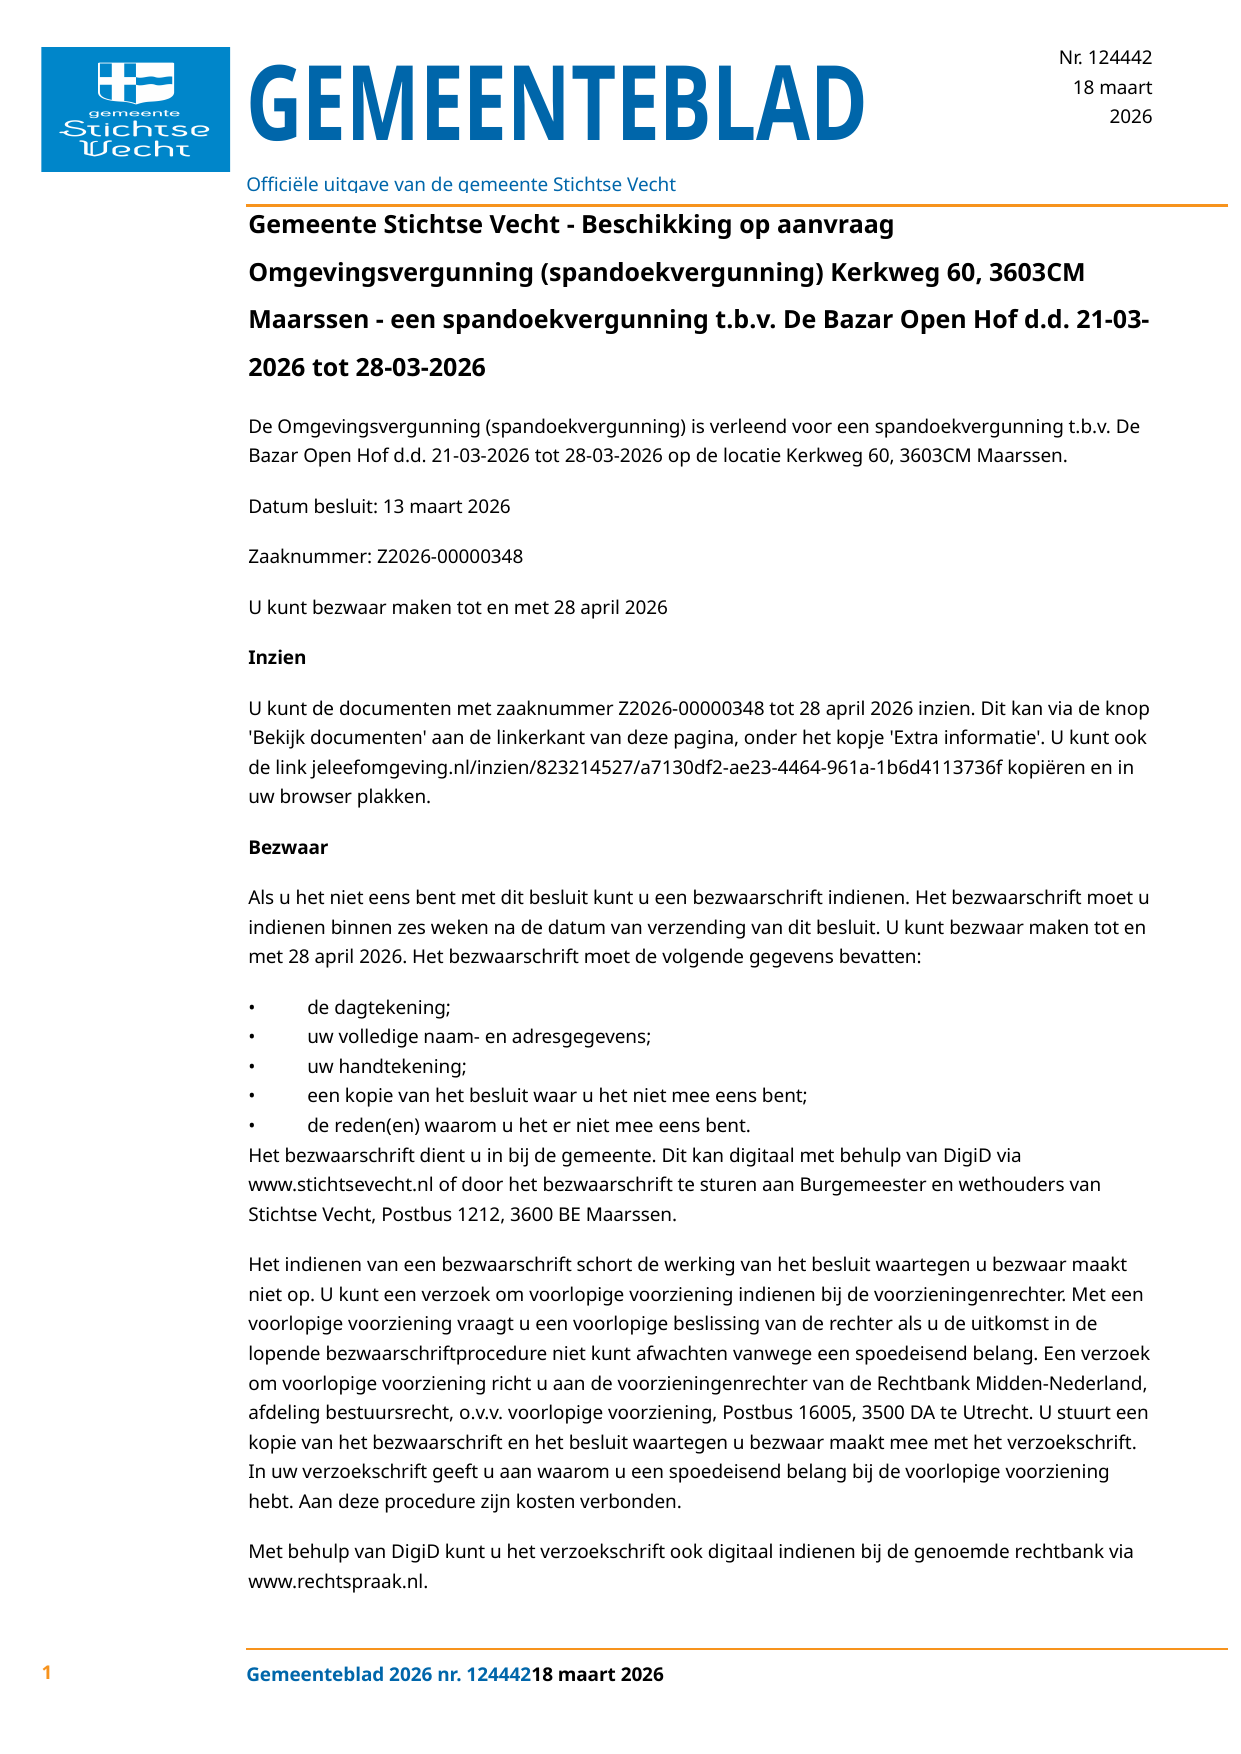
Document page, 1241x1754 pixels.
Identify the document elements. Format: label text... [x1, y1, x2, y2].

text Met behulp van DigiD kunt u het verzoekschrift ook digitaal indienen bij de genoemde rechtbank via www.rechtspraak.nl. [248, 1538, 1152, 1594]
text U kunt bezwaar maken tot en met 28 april 2026 [248, 594, 1152, 620]
text Inzien [248, 644, 1152, 670]
text Gemeente Stichtse Vecht - Beschikking op aanvraag Omgevingsvergunning (spandoekvergunning) Kerkweg 60, 3603CM Maarssen - een spandoekvergunning t.b.v. De Bazar Open Hof d.d. 21-03-2026 tot 28-03-2026 [248, 207, 1152, 384]
text Het bezwaarschrift dient u in bij de gemeente. Dit kan digitaal met behulp van DigiD via www.stichtsevecht.nl of door het bezwaarschrift te sturen aan Burgemeester en wethouders van Stichtse Vecht, Postbus 1212, 3600 BE Maarssen. [248, 1142, 1152, 1227]
list de reden(en) waarom u het er niet mee eens bent. [248, 1112, 1152, 1138]
text Bezwaar [248, 834, 1152, 860]
list uw handtekening; [248, 1053, 1152, 1079]
list een kopie van het besluit waar u het niet mee eens bent; [248, 1083, 1152, 1108]
text Het indienen van een bezwaarschrift schort de werking van het besluit waartegen u bezwaar maakt niet op. U kunt een verzoek om voorlopige voorziening indienen bij de voorzieningenrechter. Met een voorlopige voorziening vraagt u een voorlopige beslissing van de rechter als u de uitkomst in de lopende bezwaarschriftprocedure niet kunt afwachten vanwege een spoedeisend belang. Een verzoek om voorlopige voorziening richt u aan de voorzieningenrechter van de Rechtbank Midden-Nederland, afdeling bestuursrecht, o.v.v. voorlopige voorziening, Postbus 16005, 3500 DA te Utrecht. U stuurt een kopie van het bezwaarschrift en het besluit waartegen u bezwaar maakt mee met het verzoekschrift. In uw verzoekschrift geeft u aan waarom u een spoedeisend belang bij de voorlopige voorziening hebt. Aan deze procedure zijn kosten verbonden. [248, 1251, 1152, 1514]
list uw volledige naam- en adresgegevens; [248, 1023, 1152, 1049]
list de dagtekening; [248, 994, 1152, 1020]
picture [137, 63, 174, 103]
text Datum besluit: 13 maart 2026 [248, 493, 1152, 519]
text De Omgevingsvergunning (spandoekvergunning) is verleend voor een spandoekvergunning t.b.v. De Bazar Open Hof d.d. 21-03-2026 tot 28-03-2026 op de locatie Kerkweg 60, 3603CM Maarssen. [248, 413, 1152, 468]
text U kunt de documenten met zaaknummer Z2026-00000348 tot 28 april 2026 inzien. Dit kan via de knop 'Bekijk documenten' aan de linkerkant van deze pagina, onder het kopje 'Extra informatie'. U kunt ook de link jeleefomgeving.nl/inzien/823214527/a7130df2-ae23-4464-961a-1b6d4113736f kopiëren en in uw browser plakken. [248, 695, 1152, 809]
text Als u het niet eens bent met dit besluit kunt u een bezwaarschrift indienen. Het bezwaarschrift moet u indienen binnen zes weken na de datum van verzending van dit besluit. U kunt bezwaar maken tot en met 28 april 2026. Het bezwaarschrift moet de volgende gegevens bevatten: [248, 884, 1152, 969]
text Zaaknummer: Z2026-00000348 [248, 543, 1152, 569]
picture [99, 63, 135, 101]
